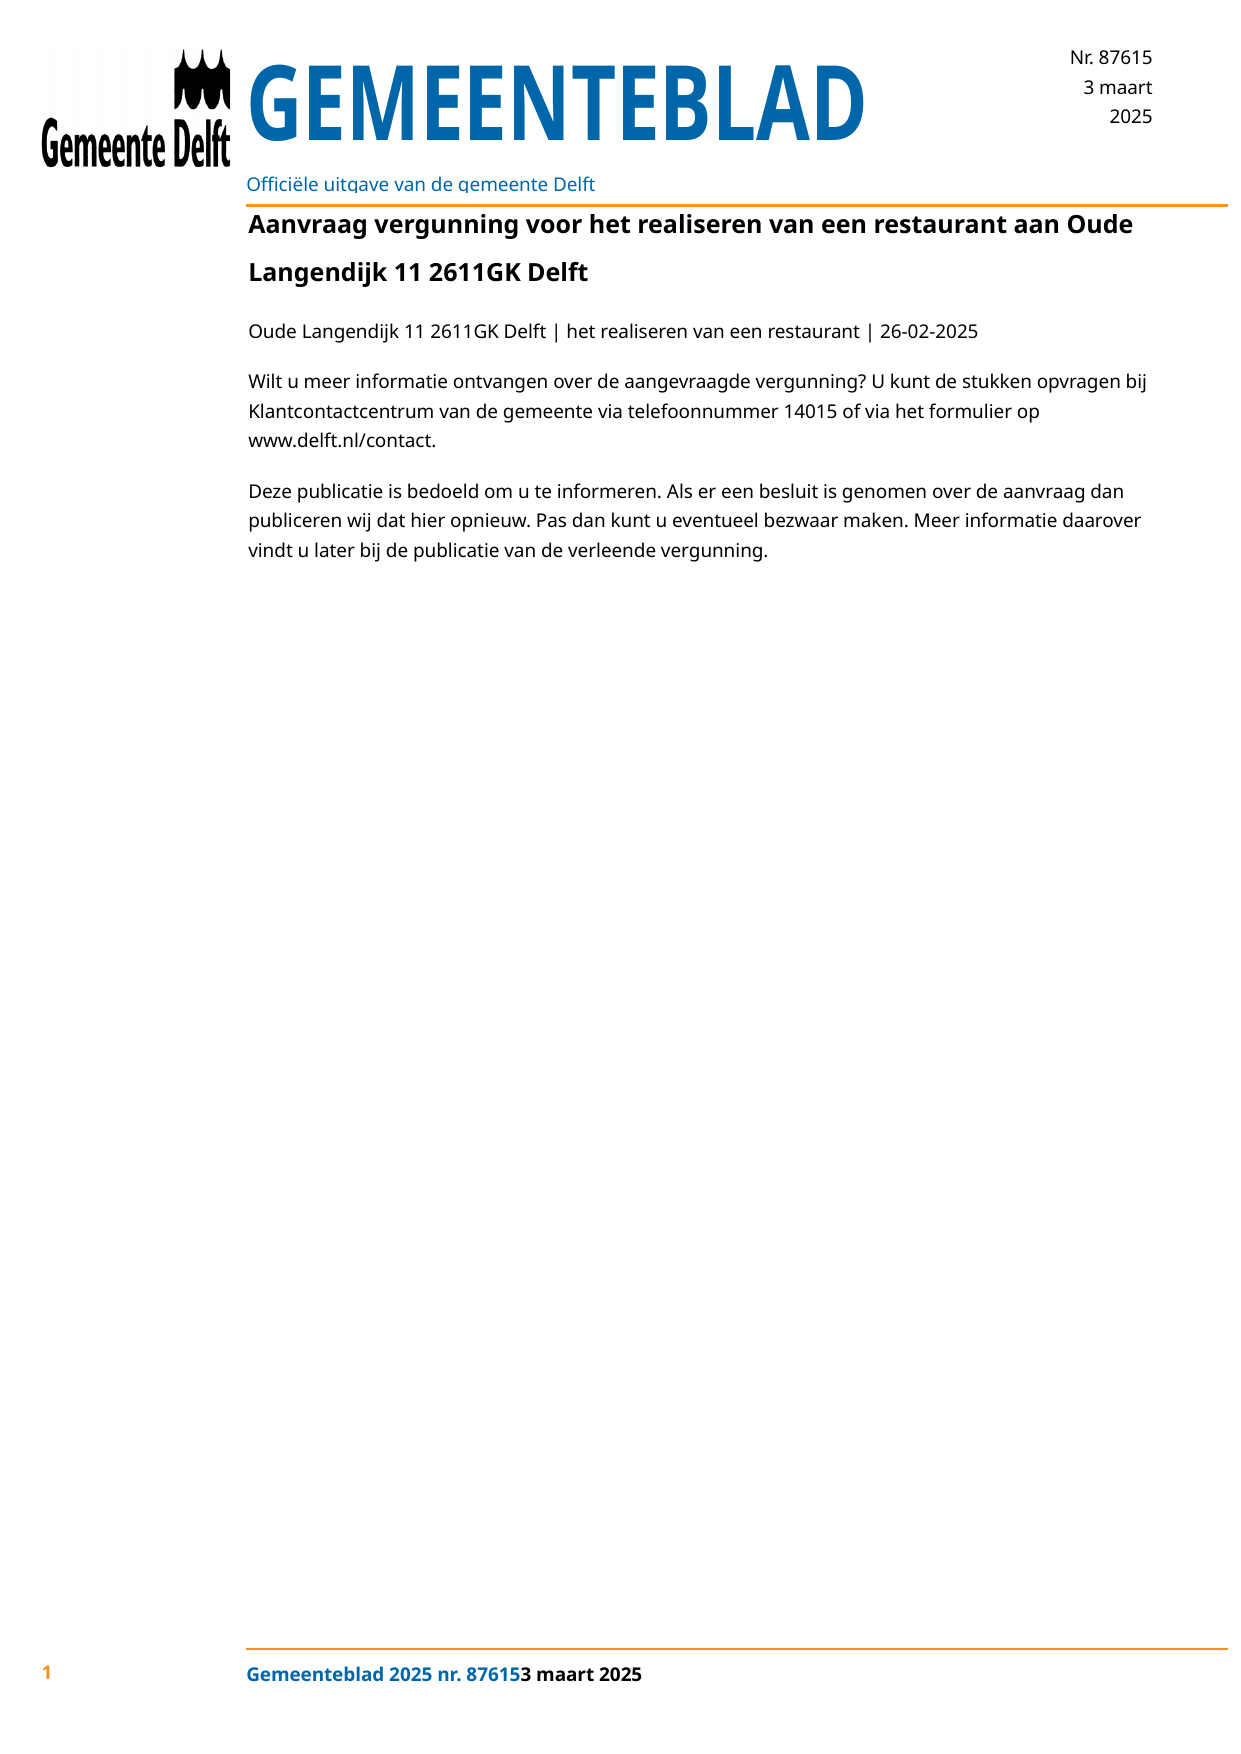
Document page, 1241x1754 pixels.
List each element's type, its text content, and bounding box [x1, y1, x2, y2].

text Deze publicatie is bedoeld om u te informeren. Als er een besluit is genomen over de aanvraag dan publiceren wij dat hier opnieuw. Pas dan kunt u eventueel bezwaar maken. Meer informatie daarover vindt u later bij de publicatie van de verleende vergunning. [248, 478, 1152, 563]
text Wilt u meer informatie ontvangen over de aangevraagde vergunning? U kunt de stukken opvragen bij Klantcontactcentrum van de gemeente via telefoonnummer 14015 of via het formulier op www.delft.nl/contact. [248, 368, 1152, 453]
text Aanvraag vergunning voor het realiseren van een restaurant aan Oude Langendijk 11 2611GK Delft [248, 207, 1152, 288]
picture [41, 47, 231, 172]
text Oude Langendijk 11 2611GK Delft | het realiseren van een restaurant | 26-02-2025 [248, 318, 1152, 344]
